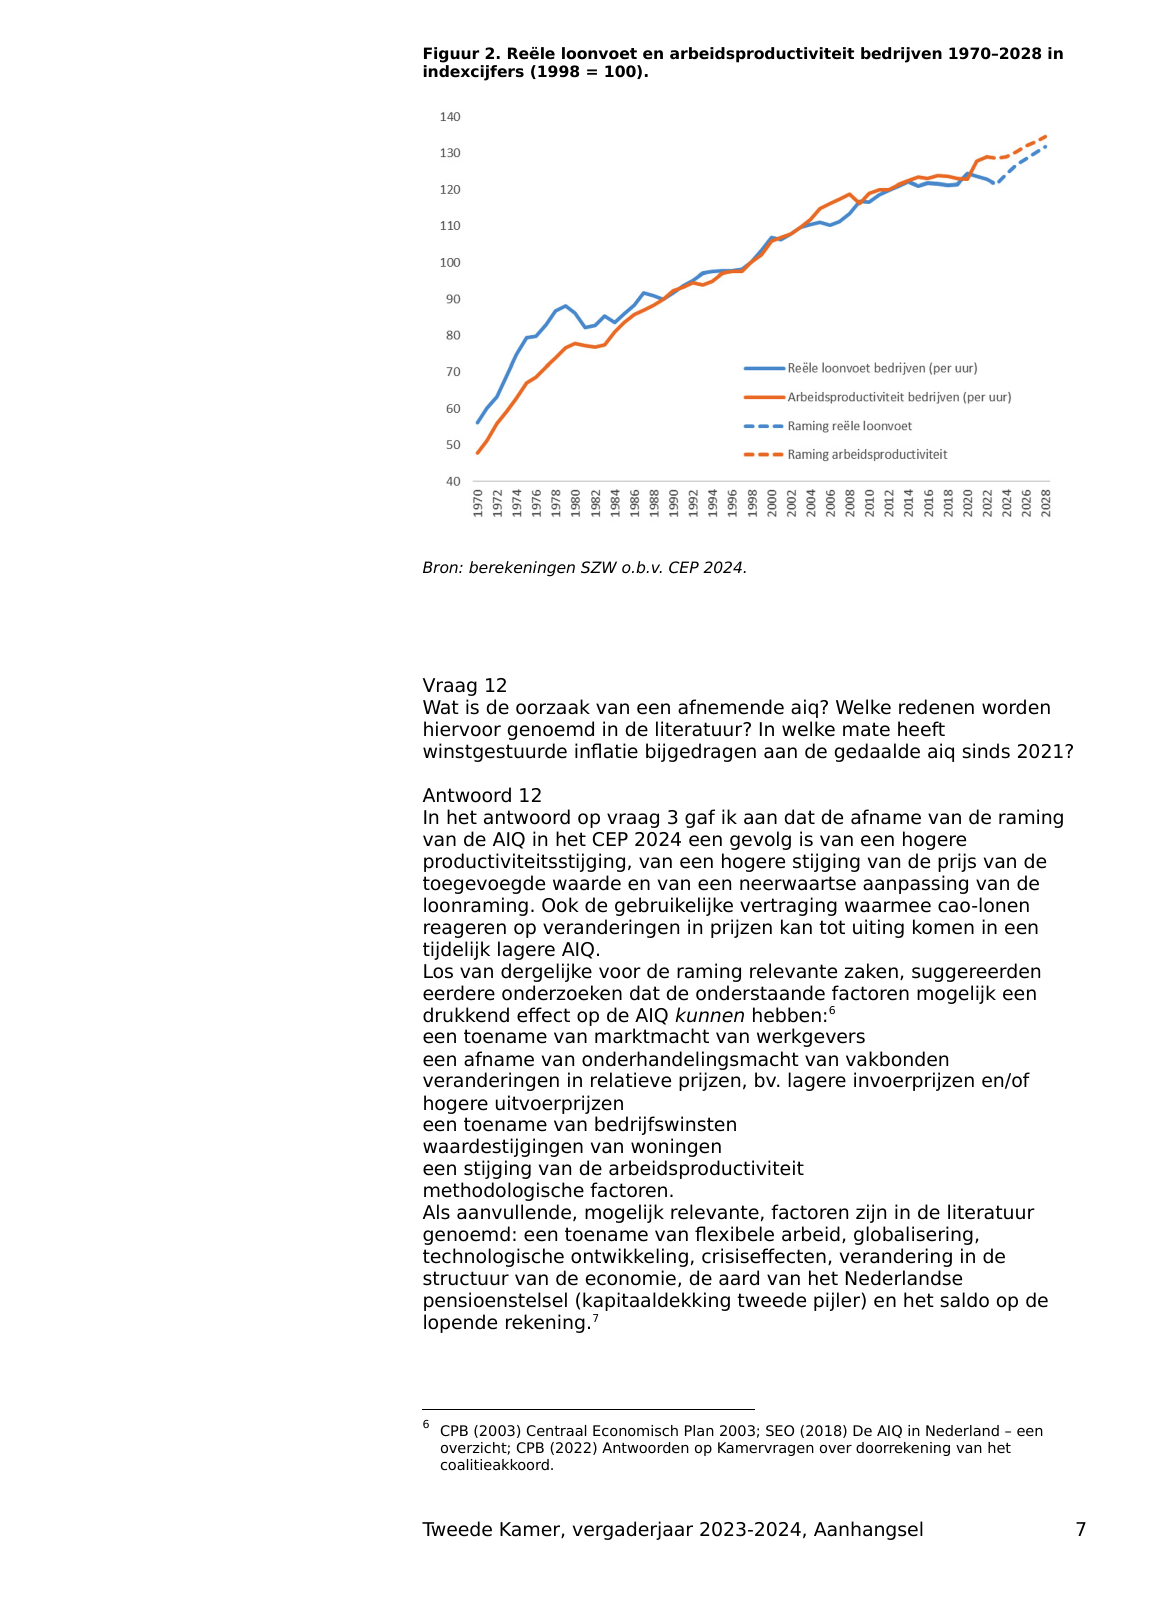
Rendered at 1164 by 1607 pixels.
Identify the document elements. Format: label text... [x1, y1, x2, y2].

text Los van dergelijke voor de raming relevante zaken, suggereerden eerdere onderzoeken dat de onderstaande factoren mogelijk een drukkend effect op de AIQ kunnen hebben: [422, 961, 1087, 1026]
text waardestijgingen van woningen [422, 1136, 1087, 1158]
text Vraag 12 [422, 674, 1087, 697]
text CPB (2003) Centraal Economisch Plan 2003; SEO (2018) De AIQ in Nederland – een overzicht; CPB (2022) Antwoorden op Kamervragen over doorrekening van het coalitieakkoord. [422, 1418, 1087, 1474]
text methodologische factoren. [422, 1180, 1087, 1202]
text een toename van marktmacht van werkgevers [422, 1026, 1087, 1048]
text een afname van onderhandelingsmacht van vakbonden [422, 1048, 1087, 1070]
text een toename van bedrijfswinsten [422, 1114, 1087, 1136]
text Bron: berekeningen SZW o.b.v. CEP 2024. [422, 559, 1072, 577]
text In het antwoord op vraag 3 gaf ik aan dat de afname van de raming van de AIQ in het CEP 2024 een gevolg is van een hogere productiviteitsstijging, van een hogere stijging van de prijs van de toegevoegde waarde en van een neerwaartse aanpassing van de loonraming. Ook de gebruikelijke vertraging waarmee cao-lonen reageren op veranderingen in prijzen kan tot uiting komen in een tijdelijk lagere AIQ. [422, 807, 1087, 961]
text Antwoord 12 [422, 785, 1087, 807]
text Wat is de oorzaak van een afnemende aiq? Welke redenen worden hiervoor genoemd in de literatuur? In welke mate heeft winstgestuurde inflatie bijgedragen aan de gedaalde aiq sinds 2021? [422, 697, 1087, 762]
picture [422, 92, 1072, 548]
text een stijging van de arbeidsproductiviteit [422, 1158, 1087, 1180]
text Figuur 2. Reële loonvoet en arbeidsproductiviteit bedrijven 1970–2028 in indexcijfers (1998 = 100). [422, 45, 1072, 81]
text Als aanvullende, mogelijk relevante, factoren zijn in de literatuur genoemd: een toename van flexibele arbeid, globalisering, technologische ontwikkeling, crisiseffecten, verandering in de structuur van de economie, de aard van het Nederlandse pensioenstelsel (kapitaaldekking tweede pijler) en het saldo op de lopende rekening. [422, 1202, 1087, 1334]
text veranderingen in relatieve prijzen, bv. lagere invoerprijzen en/of hogere uitvoerprijzen [422, 1070, 1087, 1114]
